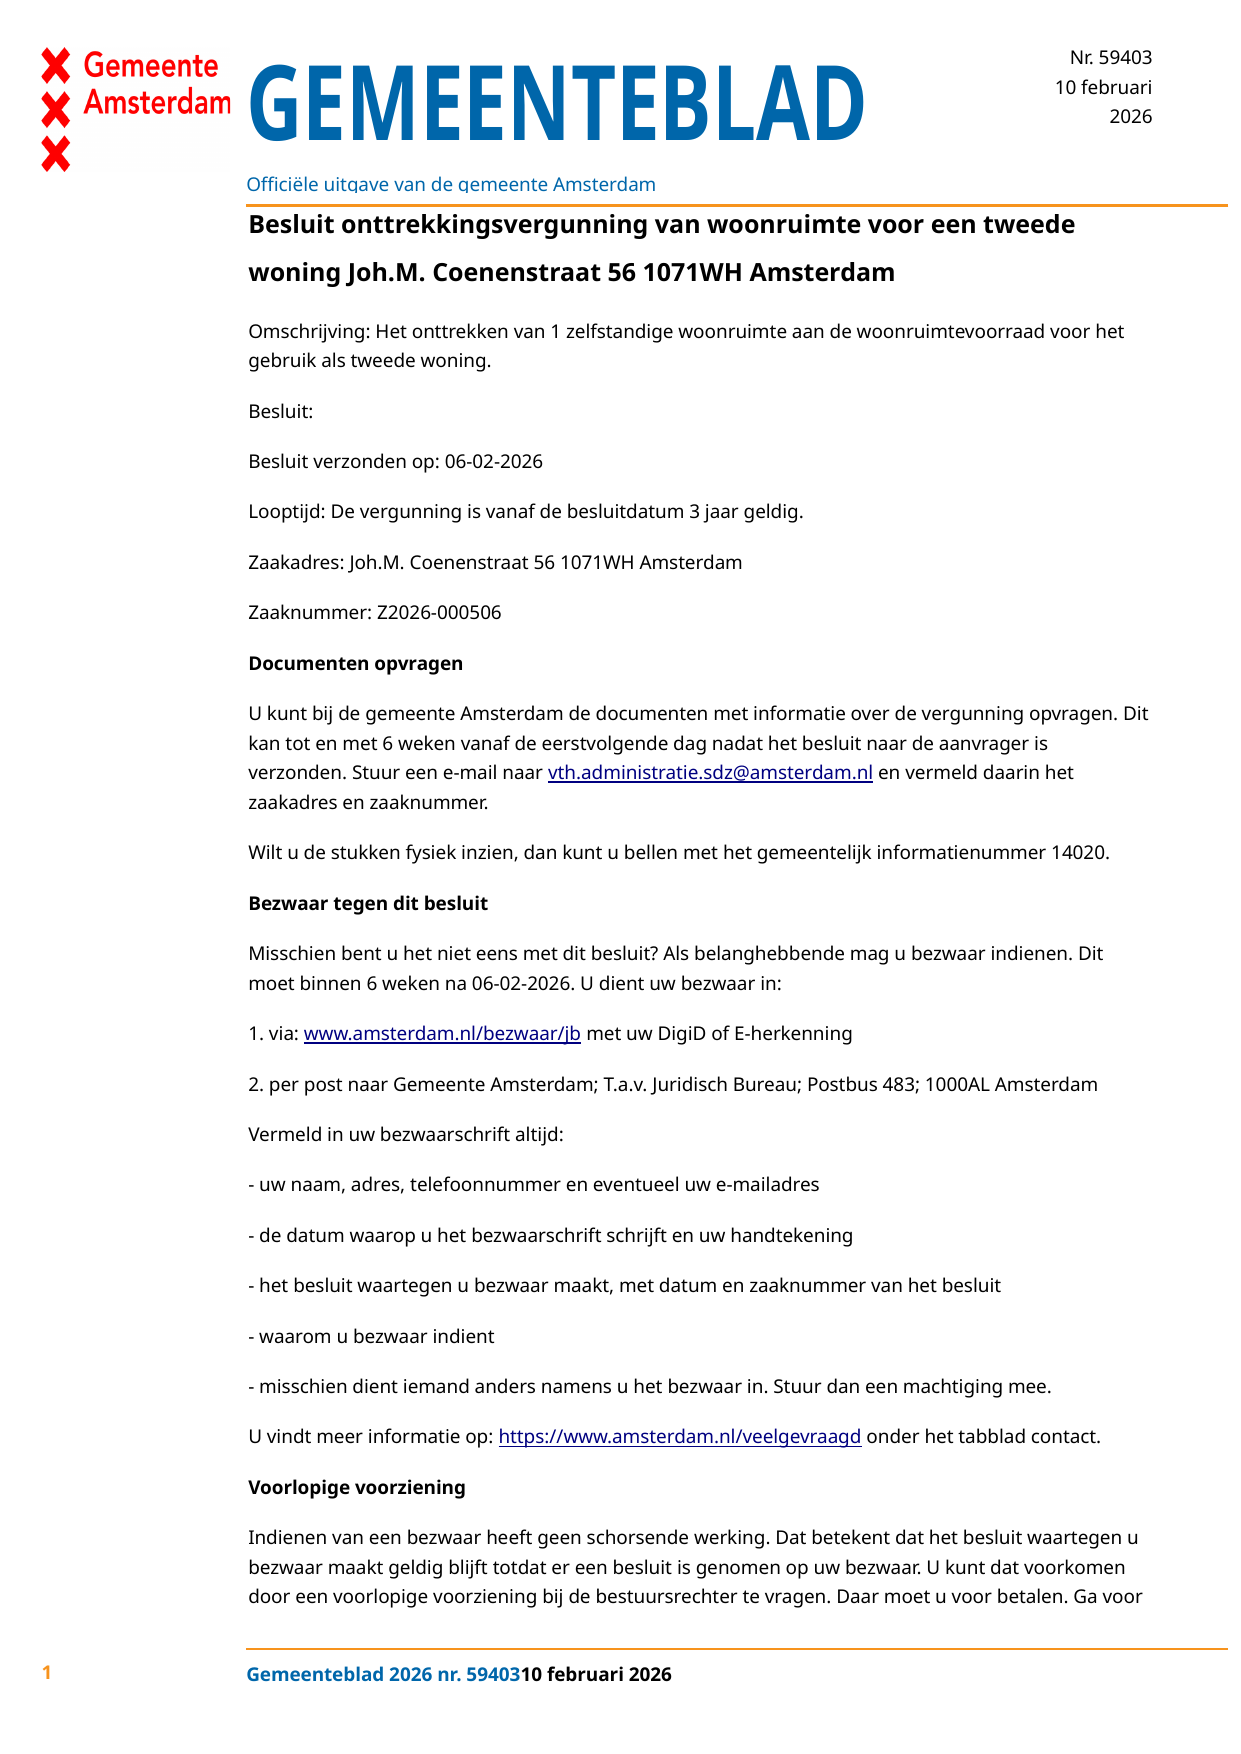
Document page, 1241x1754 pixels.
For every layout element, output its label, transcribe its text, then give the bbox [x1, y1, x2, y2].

text Documenten opvragen [248, 650, 1152, 676]
text Omschrijving: Het onttrekken van 1 zelfstandige woonruimte aan de woonruimtevoorraad voor het gebruik als tweede woning. [248, 318, 1152, 373]
text Indienen van een bezwaar heeft geen schorsende werking. Dat betekent dat het besluit waartegen u bezwaar maakt geldig blijft totdat er een besluit is genomen op uw bezwaar. U kunt dat voorkomen door een voorlopige voorziening bij de bestuursrechter te vragen. Daar moet u voor betalen. Ga voor [248, 1524, 1152, 1609]
text U kunt bij de gemeente Amsterdam de documenten met informatie over de vergunning opvragen. Dit kan tot en met 6 weken vanaf de eerstvolgende dag nadat het besluit naar de aanvrager is verzonden. Stuur een e-mail naar vth.administratie.sdz@amsterdam.nl en vermeld daarin het zaakadres en zaaknummer. [248, 700, 1152, 815]
text Besluit onttrekkingsvergunning van woonruimte voor een tweede woning Joh.M. Coenenstraat 56 1071WH Amsterdam [248, 207, 1152, 288]
text - de datum waarop u het bezwaarschrift schrijft en uw handtekening [248, 1222, 1152, 1248]
text U vindt meer informatie op: https://www.amsterdam.nl/veelgevraagd onder het tabblad contact. [248, 1424, 1152, 1449]
text Wilt u de stukken fysiek inzien, dan kunt u bellen met het gemeentelijk informatienummer 14020. [248, 839, 1152, 865]
text Zaaknummer: Z2026-000506 [248, 599, 1152, 625]
text Vermeld in uw bezwaarschrift altijd: [248, 1121, 1152, 1147]
text - misschien dient iemand anders namens u het bezwaar in. Stuur dan een machtiging mee. [248, 1373, 1152, 1399]
text Zaakadres: Joh.M. Coenenstraat 56 1071WH Amsterdam [248, 549, 1152, 575]
text 1. via: www.amsterdam.nl/bezwaar/jb met uw DigiD of E-herkenning [248, 1020, 1152, 1046]
text Looptijd: De vergunning is vanaf de besluitdatum 3 jaar geldig. [248, 499, 1152, 524]
text Besluit verzonden op: 06-02-2026 [248, 448, 1152, 474]
text - uw naam, adres, telefoonnummer en eventueel uw e-mailadres [248, 1172, 1152, 1197]
text - het besluit waartegen u bezwaar maakt, met datum en zaaknummer van het besluit [248, 1272, 1152, 1298]
text Voorlopige voorziening [248, 1474, 1152, 1500]
text Misschien bent u het niet eens met dit besluit? Als belanghebbende mag u bezwaar indienen. Dit moet binnen 6 weken na 06-02-2026. U dient uw bezwaar in: [248, 940, 1152, 996]
text Besluit: [248, 398, 1152, 424]
text - waarom u bezwaar indient [248, 1323, 1152, 1349]
text Bezwaar tegen dit besluit [248, 890, 1152, 916]
text 2. per post naar Gemeente Amsterdam; T.a.v. Juridisch Bureau; Postbus 483; 1000AL Amsterdam [248, 1071, 1152, 1097]
picture [41, 47, 231, 172]
